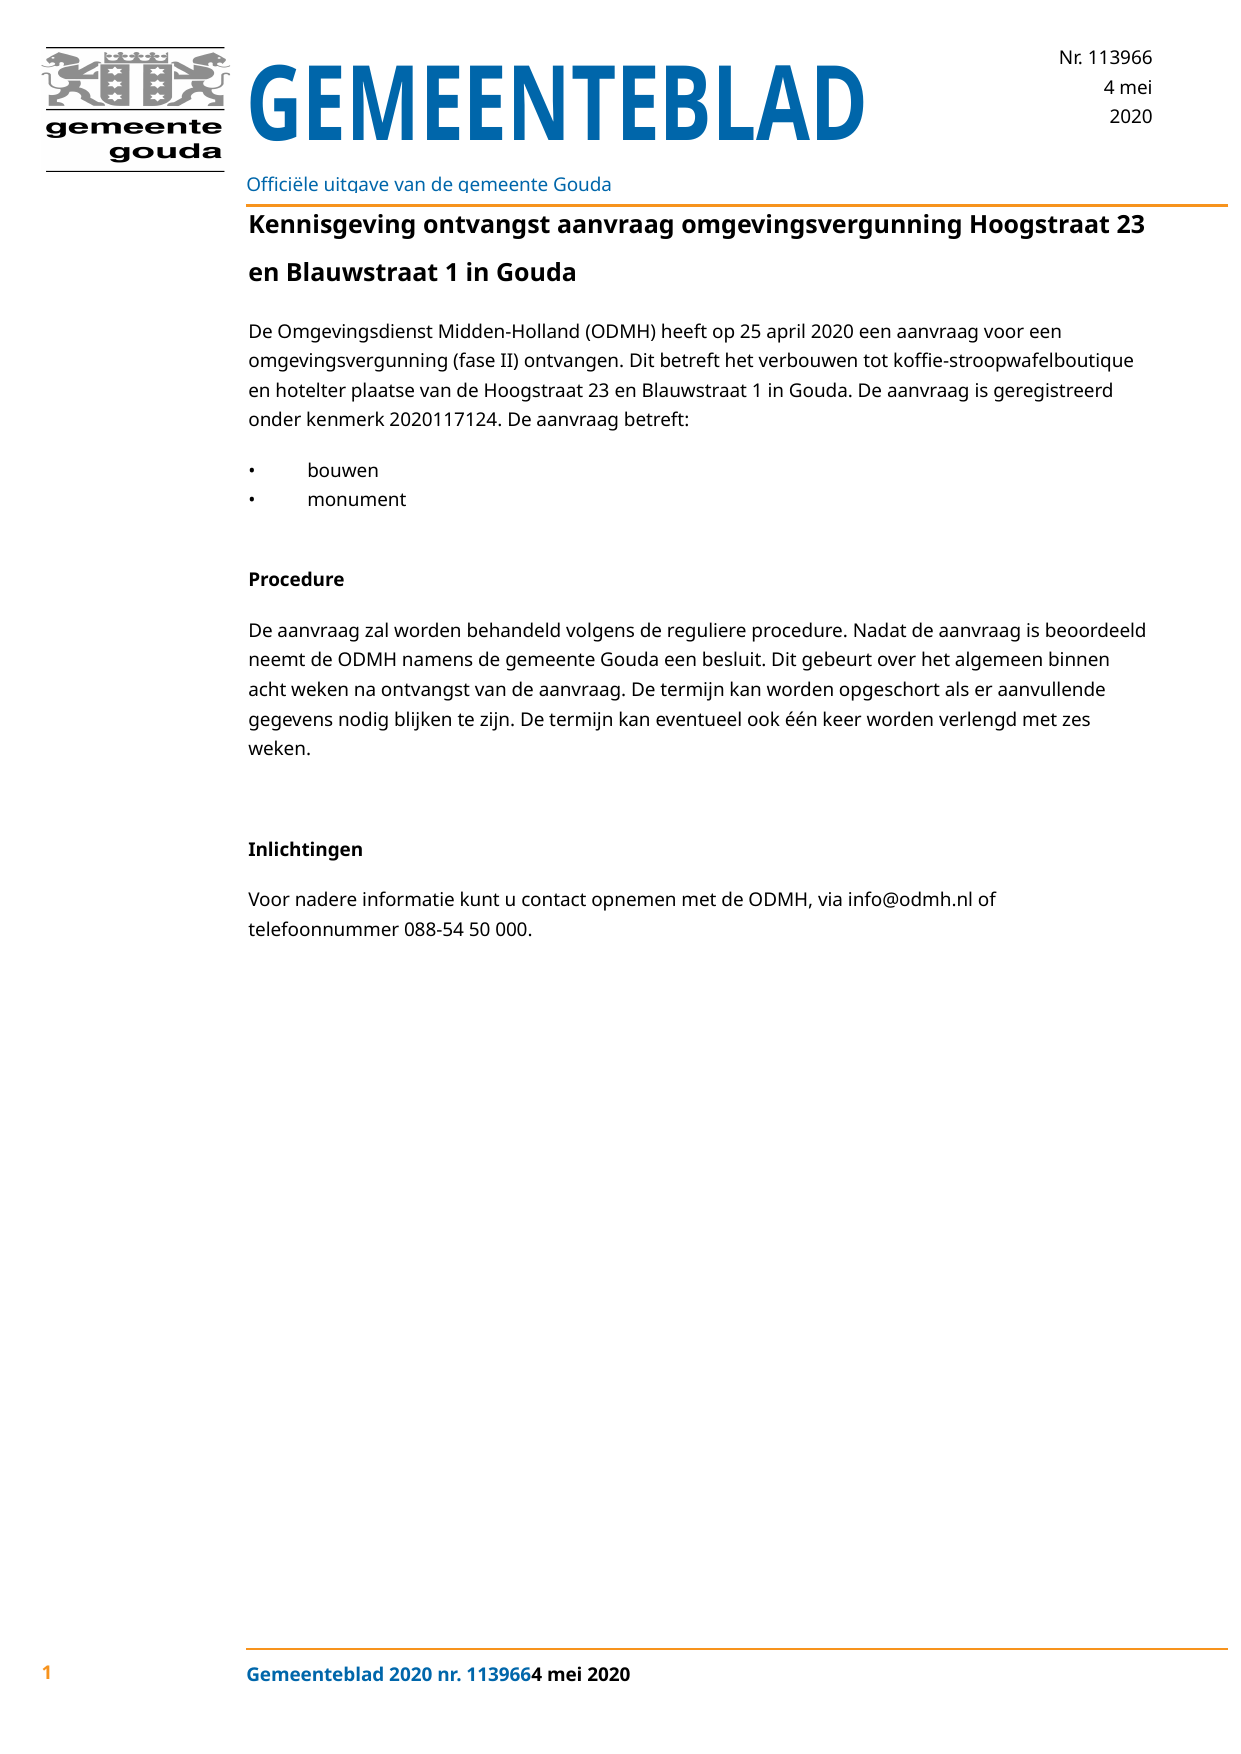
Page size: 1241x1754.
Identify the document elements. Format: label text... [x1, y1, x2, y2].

text Procedure [248, 567, 1152, 592]
picture [41, 47, 231, 172]
list bouwen [248, 457, 1152, 483]
text De aanvraag zal worden behandeld volgens de reguliere procedure. Nadat de aanvraag is beoordeeld neemt de ODMH namens de gemeente Gouda een besluit. Dit gebeurt over het algemeen binnen acht weken na ontvangst van de aanvraag. De termijn kan worden opgeschort als er aanvullende gegevens nodig blijken te zijn. De termijn kan eventueel ook één keer worden verlengd met zes weken. [248, 617, 1152, 761]
text De Omgevingsdienst Midden-Holland (ODMH) heeft op 25 april 2020 een aanvraag voor een omgevingsvergunning (fase II) ontvangen. Dit betreft het verbouwen tot koffie-stroopwafelboutique en hotelter plaatse van de Hoogstraat 23 en Blauwstraat 1 in Gouda. De aanvraag is geregistreerd onder kenmerk 2020117124. De aanvraag betreft: [248, 318, 1152, 432]
text Inlichtingen [248, 836, 1152, 862]
list monument [248, 487, 1152, 512]
text Kennisgeving ontvangst aanvraag omgevingsvergunning Hoogstraat 23 en Blauwstraat 1 in Gouda [248, 207, 1152, 288]
text Voor nadere informatie kunt u contact opnemen met de ODMH, via info@odmh.nl of telefoonnummer 088-54 50 000. [248, 887, 1152, 942]
